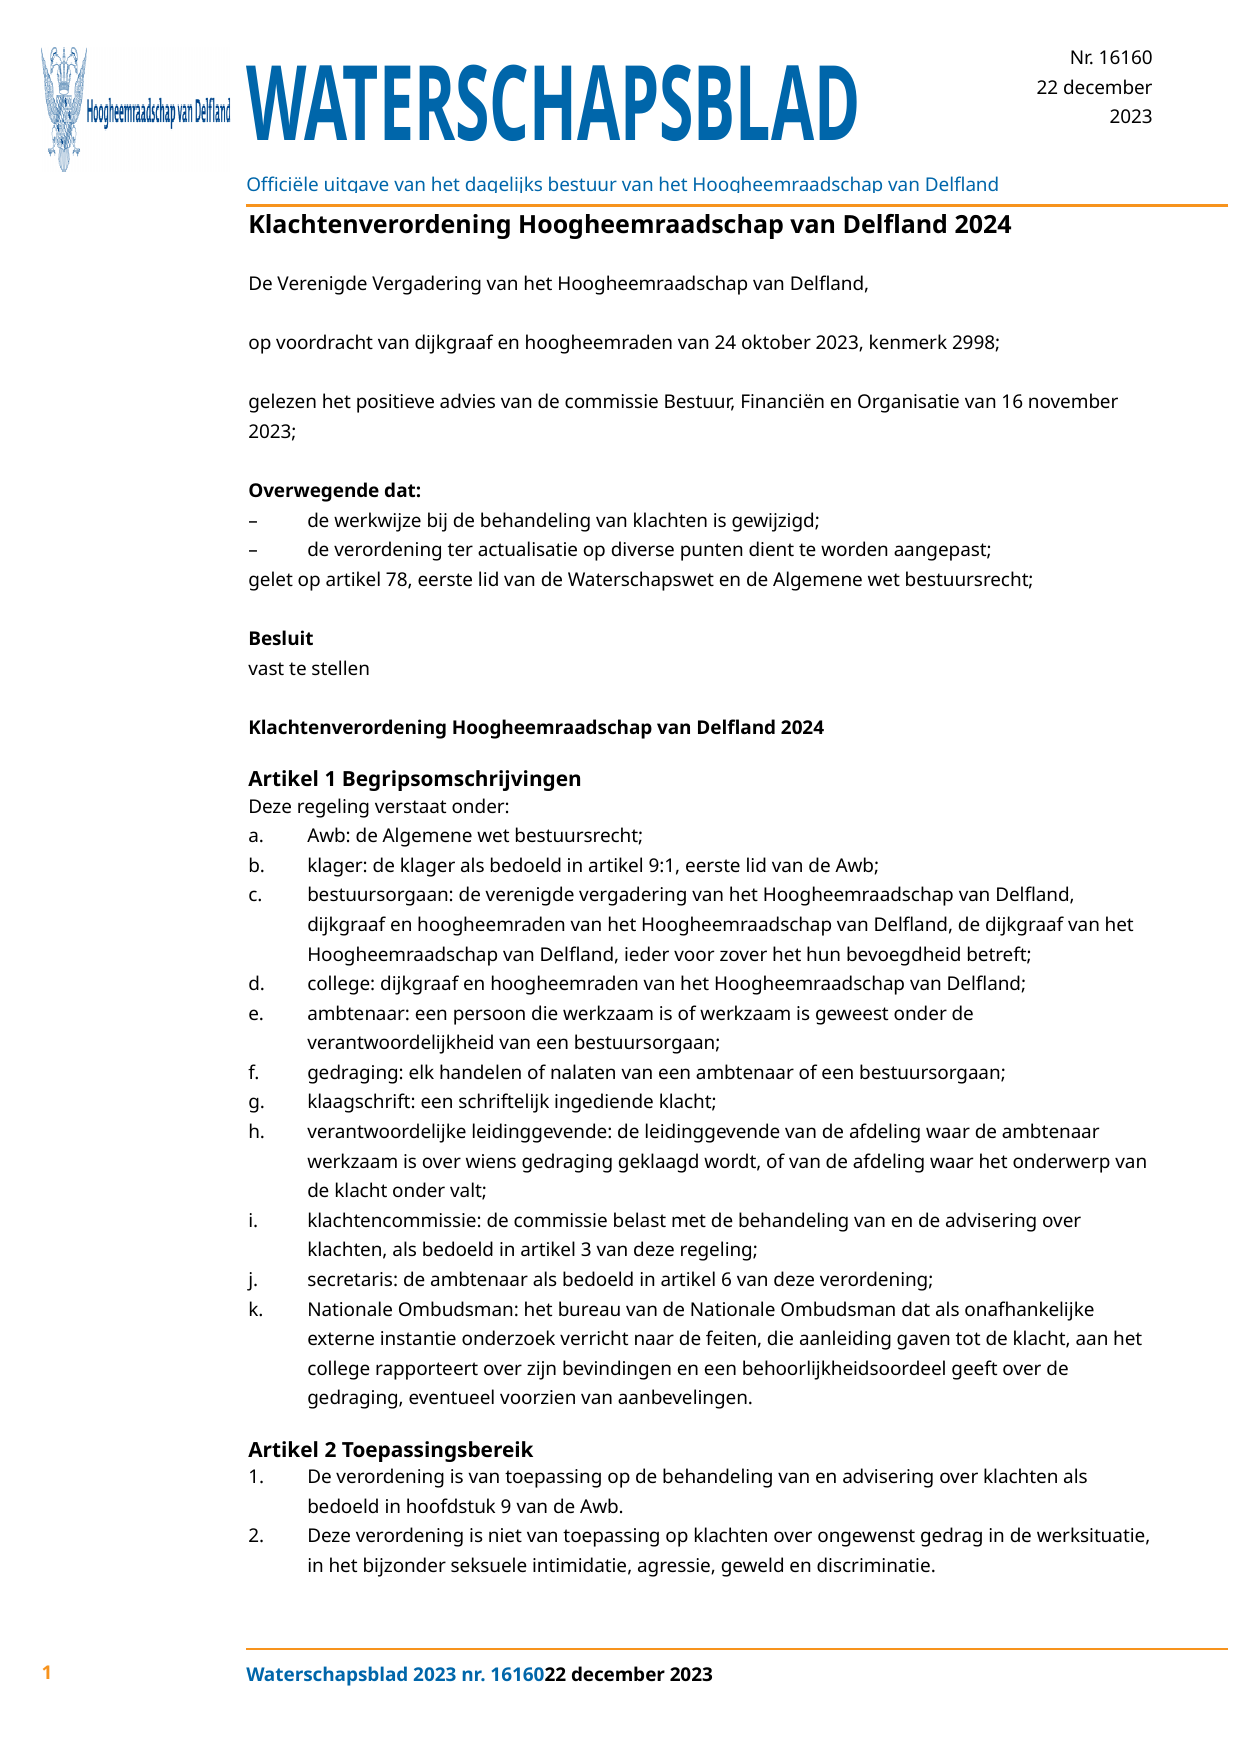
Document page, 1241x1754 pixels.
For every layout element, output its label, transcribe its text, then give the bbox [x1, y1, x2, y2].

text Artikel 2 Toepassingsbereik [248, 1435, 1152, 1463]
list klager: de klager als bedoeld in artikel 9:1, eerste lid van de Awb; [248, 852, 1152, 878]
list secretaris: de ambtenaar als bedoeld in artikel 6 van deze verordening; [248, 1266, 1152, 1292]
text De Verenigde Vergadering van het Hoogheemraadschap van Delfland, [248, 270, 1152, 296]
text Deze regeling verstaat onder: [248, 793, 1152, 819]
list gedraging: elk handelen of nalaten van een ambtenaar of een bestuursorgaan; [248, 1059, 1152, 1085]
text gelezen het positieve advies van de commissie Bestuur, Financiën en Organisatie van 16 november 2023; [248, 389, 1152, 444]
list Nationale Ombudsman: het bureau van de Nationale Ombudsman dat als onafhankelijke externe instantie onderzoek verricht naar de feiten, die aanleiding gaven tot de klacht, aan het college rapporteert over zijn bevindingen en een behoorlijkheidsoordeel geeft over de gedraging, eventueel voorzien van aanbevelingen. [248, 1296, 1152, 1410]
list klachtencommissie: de commissie belast met de behandeling van en de advisering over klachten, als bedoeld in artikel 3 van deze regeling; [248, 1207, 1152, 1262]
text gelet op artikel 78, eerste lid van de Waterschapswet en de Algemene wet bestuursrecht; [248, 566, 1152, 592]
list ambtenaar: een persoon die werkzaam is of werkzaam is geweest onder de verantwoordelijkheid van een bestuursorgaan; [248, 1000, 1152, 1055]
text vast te stellen [248, 655, 1152, 681]
text Overwegende dat: [248, 477, 1152, 503]
list bestuursorgaan: de verenigde vergadering van het Hoogheemraadschap van Delfland, dijkgraaf en hoogheemraden van het Hoogheemraadschap van Delfland, de dijkgraaf van het Hoogheemraadschap van Delfland, ieder voor zover het hun bevoegdheid betreft; [248, 882, 1152, 967]
list klaagschrift: een schriftelijk ingediende klacht; [248, 1089, 1152, 1114]
text Klachtenverordening Hoogheemraadschap van Delfland 2024 [248, 207, 1152, 241]
list college: dijkgraaf en hoogheemraden van het Hoogheemraadschap van Delfland; [248, 970, 1152, 996]
list de werkwijze bij de behandeling van klachten is gewijzigd; [248, 507, 1152, 533]
text Artikel 1 Begripsomschrijvingen [248, 764, 1152, 793]
list de verordening ter actualisatie op diverse punten dient te worden aangepast; [248, 537, 1152, 562]
text op voordracht van dijkgraaf en hoogheemraden van 24 oktober 2023, kenmerk 2998; [248, 329, 1152, 355]
list verantwoordelijke leidinggevende: de leidinggevende van de afdeling waar de ambtenaar werkzaam is over wiens gedraging geklaagd wordt, of van de afdeling waar het onderwerp van de klacht onder valt; [248, 1118, 1152, 1203]
list De verordening is van toepassing op de behandeling van en advisering over klachten als bedoeld in hoofdstuk 9 van de Awb. [248, 1463, 1152, 1519]
list Deze verordening is niet van toepassing op klachten over ongewenst gedrag in de werksituatie, in het bijzonder seksuele intimidatie, agressie, geweld en discriminatie. [248, 1523, 1152, 1578]
list Awb: de Algemene wet bestuursrecht; [248, 822, 1152, 848]
picture [41, 47, 231, 172]
text Klachtenverordening Hoogheemraadschap van Delfland 2024 [248, 714, 1152, 740]
text Besluit [248, 625, 1152, 651]
